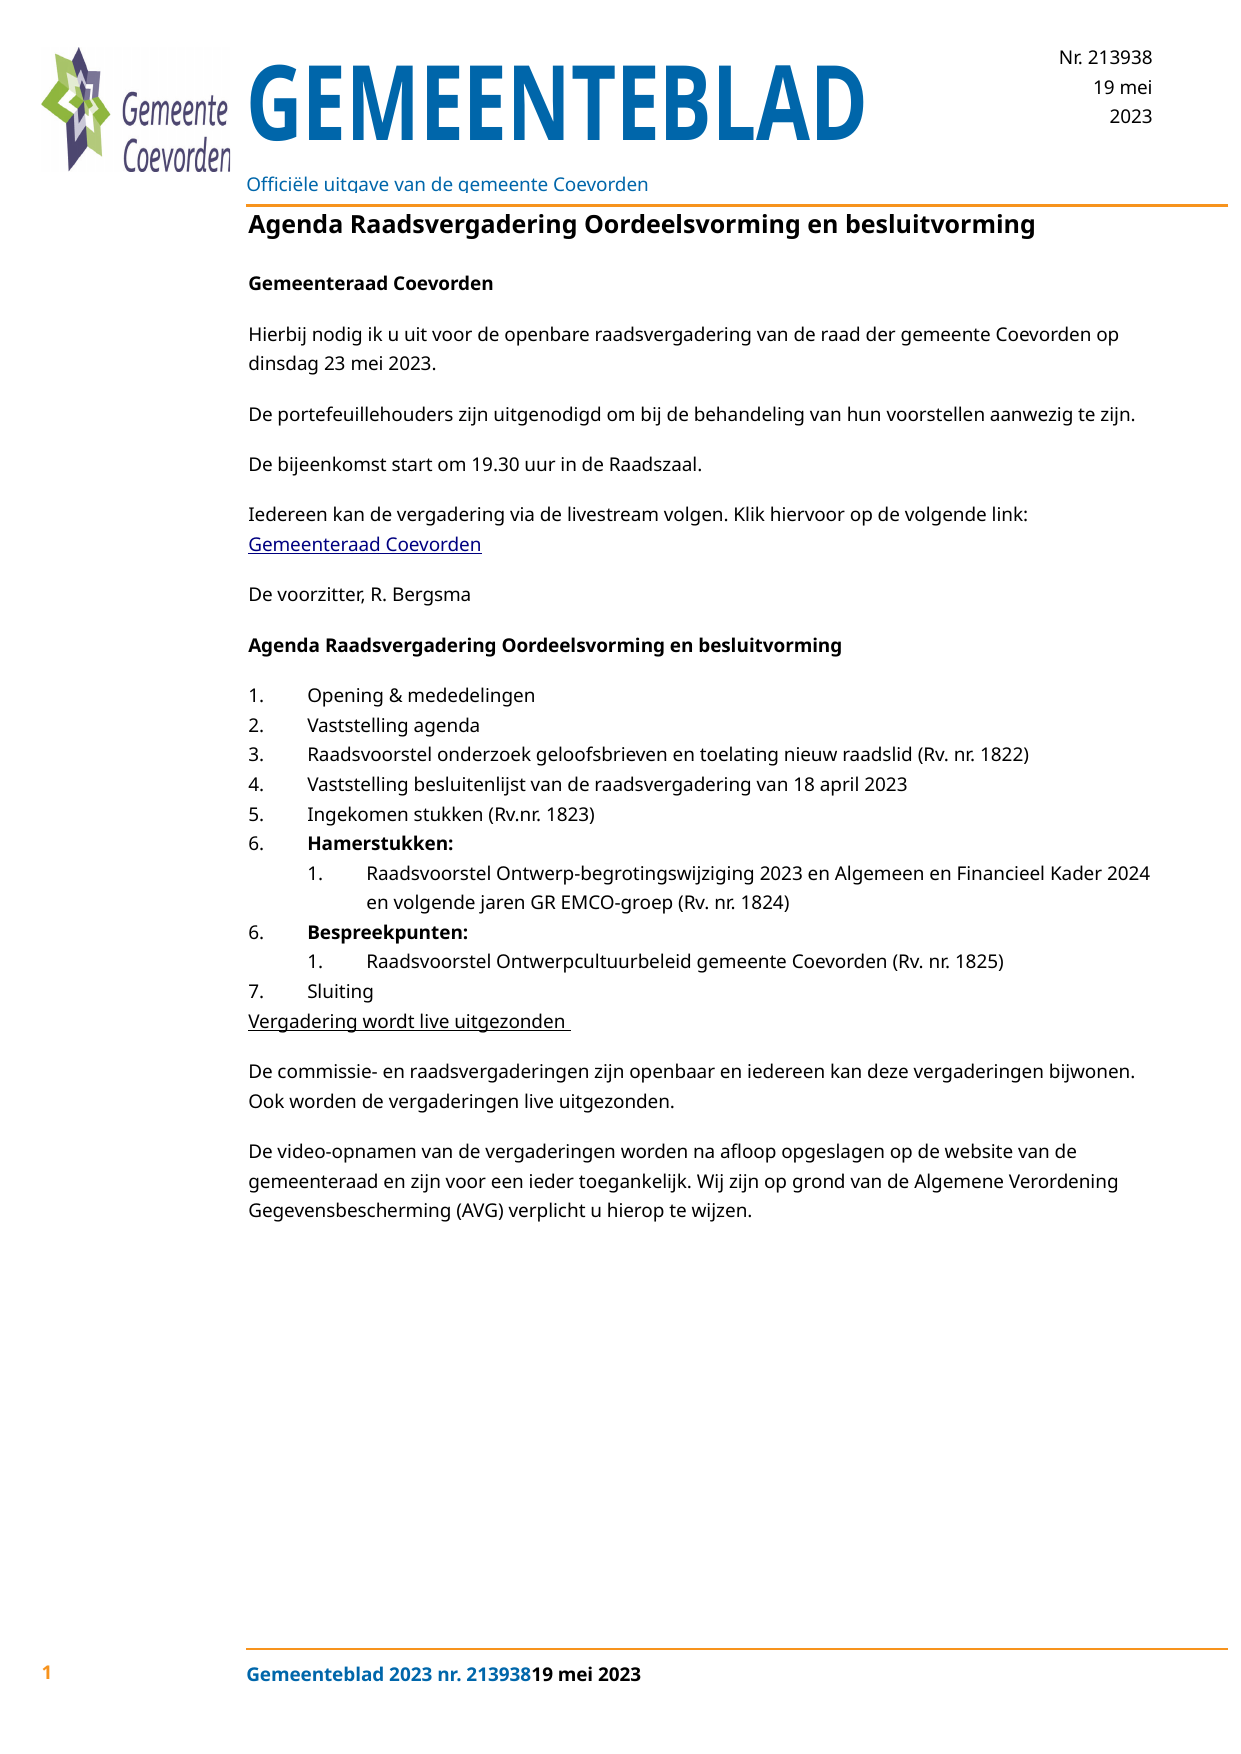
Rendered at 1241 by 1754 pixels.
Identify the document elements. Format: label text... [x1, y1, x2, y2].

text De voorzitter, R. Bergsma [248, 582, 1152, 607]
text Vergadering wordt live uitgezonden [248, 1008, 1152, 1033]
list Sluiting [248, 978, 1152, 1004]
text Iedereen kan de vergadering via de livestream volgen. Klik hiervoor op de volgende link: Gemeenteraad Coevorden [248, 502, 1152, 557]
list Opening & mededelingen [248, 682, 1152, 708]
list Bespreekpunten: [248, 919, 1152, 945]
list Vaststelling besluitenlijst van de raadsvergadering van 18 april 2023 [248, 771, 1152, 797]
text Gemeenteraad Coevorden [248, 270, 1152, 296]
text De bijeenkomst start om 19.30 uur in de Raadszaal. [248, 451, 1152, 477]
list Raadsvoorstel Ontwerpcultuurbeleid gemeente Coevorden (Rv. nr. 1825) [307, 949, 1152, 974]
text De video-opnamen van de vergaderingen worden na afloop opgeslagen op de website van de gemeenteraad en zijn voor een ieder toegankelijk. Wij zijn op grond van de Algemene Verordening Gegevensbescherming (AVG) verplicht u hierop te wijzen. [248, 1138, 1152, 1223]
text De portefeuillehouders zijn uitgenodigd om bij de behandeling van hun voorstellen aanwezig te zijn. [248, 401, 1152, 426]
text De commissie- en raadsvergaderingen zijn openbaar en iedereen kan deze vergaderingen bijwonen. Ook worden de vergaderingen live uitgezonden. [248, 1058, 1152, 1113]
list Vaststelling agenda [248, 712, 1152, 738]
list Hamerstukken: [248, 830, 1152, 856]
text Hierbij nodig ik u uit voor de openbare raadsvergadering van de raad der gemeente Coevorden op dinsdag 23 mei 2023. [248, 321, 1152, 376]
text Agenda Raadsvergadering Oordeelsvorming en besluitvorming [248, 207, 1152, 241]
picture [41, 47, 231, 172]
list Ingekomen stukken (Rv.nr. 1823) [248, 801, 1152, 826]
list Raadsvoorstel Ontwerp-begrotingswijziging 2023 en Algemeen en Financieel Kader 2024 en volgende jaren GR EMCO-groep (Rv. nr. 1824) [307, 860, 1152, 915]
list Raadsvoorstel onderzoek geloofsbrieven en toelating nieuw raadslid (Rv. nr. 1822) [248, 742, 1152, 767]
text Agenda Raadsvergadering Oordeelsvorming en besluitvorming [248, 632, 1152, 658]
